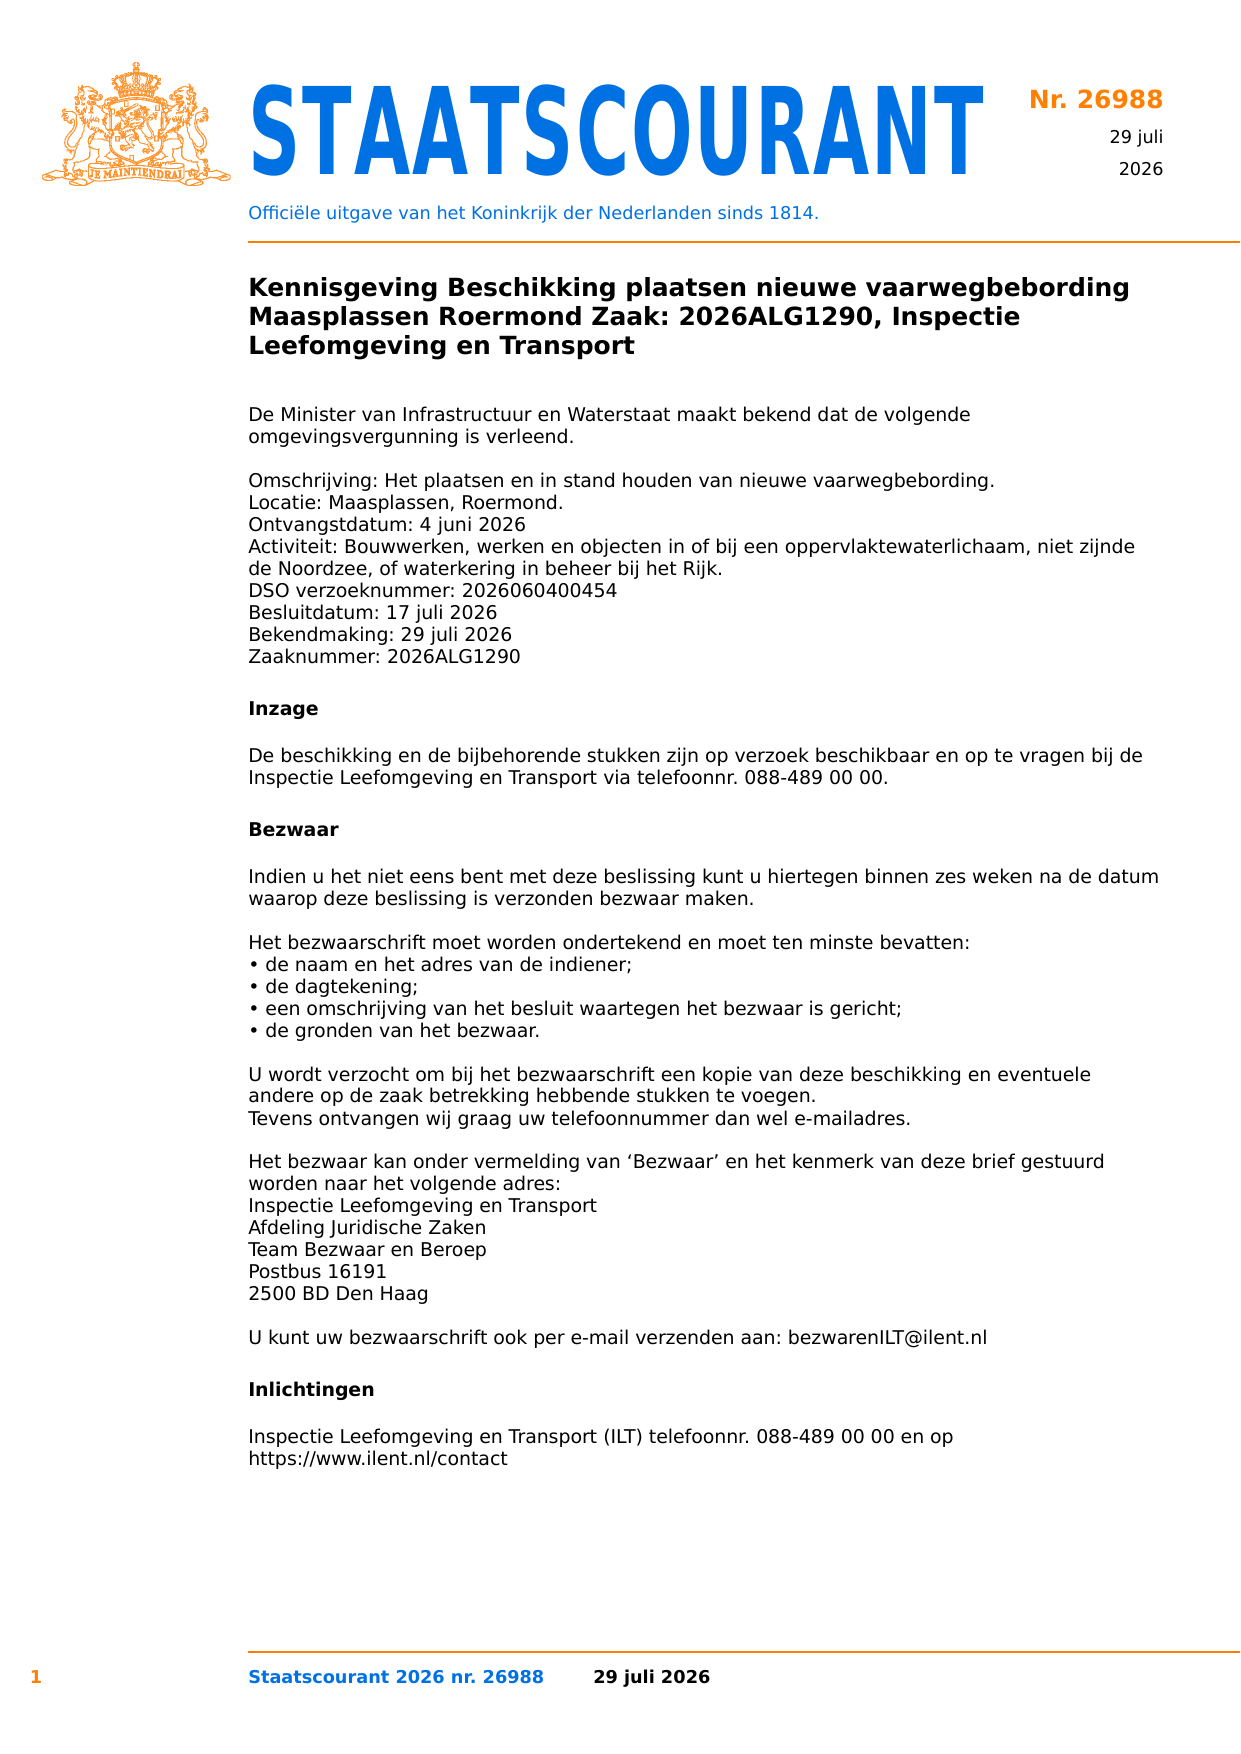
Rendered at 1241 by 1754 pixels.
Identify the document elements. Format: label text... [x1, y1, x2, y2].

text Afdeling Juridische Zaken [248, 1217, 1163, 1239]
text • de naam en het adres van de indiener; [248, 954, 1163, 976]
text Het bezwaarschrift moet worden ondertekend en moet ten minste bevatten: [248, 932, 1163, 954]
text Besluitdatum: 17 juli 2026 [248, 602, 1163, 624]
table_cell 29 juli [998, 121, 1240, 153]
table_header Nr. 26988 [998, 62, 1240, 121]
text Bekendmaking: 29 juli 2026 [248, 624, 1163, 646]
text • een omschrijving van het besluit waartegen het bezwaar is gericht; [248, 998, 1163, 1019]
text Tevens ontvangen wij graag uw telefoonnummer dan wel e-mailadres. [248, 1107, 1163, 1129]
text 2500 BD Den Haag [248, 1283, 1163, 1305]
text De Minister van Infrastructuur en Waterstaat maakt bekend dat de volgende omgevingsvergunning is verleend. [248, 404, 1163, 448]
text Het bezwaar kan onder vermelding van ‘Bezwaar’ en het kenmerk van deze brief gestuurd worden naar het volgende adres: [248, 1151, 1163, 1195]
text • de dagtekening; [248, 976, 1163, 998]
subtitle Inzage [248, 698, 1163, 720]
subtitle Bezwaar [248, 819, 1163, 841]
table_cell 2026 [998, 153, 1240, 203]
text Zaaknummer: 2026ALG1290 [248, 646, 1163, 668]
text Ontvangstdatum: 4 juni 2026 [248, 514, 1163, 536]
text De beschikking en de bijbehorende stukken zijn op verzoek beschikbaar en op te vragen bij de Inspectie Leefomgeving en Transport via telefoonnr. 088-489 00 00. [248, 745, 1163, 789]
text Indien u het niet eens bent met deze beslissing kunt u hiertegen binnen zes weken na de datum waarop deze beslissing is verzonden bezwaar maken. [248, 866, 1163, 910]
text Postbus 16191 [248, 1261, 1163, 1283]
table_header STAATSCOURANT [248, 62, 998, 203]
picture [41, 62, 231, 186]
text U wordt verzocht om bij het bezwaarschrift een kopie van deze beschikking en eventuele andere op de zaak betrekking hebbende stukken te voegen. [248, 1063, 1163, 1107]
subtitle Inlichtingen [248, 1379, 1163, 1401]
subtitle Kennisgeving Beschikking plaatsen nieuwe vaarwegbebording Maasplassen Roermond Zaak: 2026ALG1290, Inspectie Leefomgeving en Transport [248, 273, 1163, 361]
text DSO verzoeknummer: 2026060400454 [248, 580, 1163, 602]
text U kunt uw bezwaarschrift ook per e-mail verzenden aan: bezwarenILT@ilent.nl [248, 1327, 1163, 1349]
text Team Bezwaar en Beroep [248, 1239, 1163, 1261]
table_cell Officiële uitgave van het Koninkrijk der Nederlanden sinds 1814. [248, 203, 1240, 241]
text Activiteit: Bouwwerken, werken en objecten in of bij een oppervlaktewaterlichaam, niet zijnde de Noordzee, of waterkering in beheer bij het Rijk. [248, 536, 1163, 580]
text • de gronden van het bezwaar. [248, 1019, 1163, 1042]
table_header [25, 62, 248, 241]
text Inspectie Leefomgeving en Transport [248, 1195, 1163, 1217]
text Locatie: Maasplassen, Roermond. [248, 492, 1163, 514]
text Inspectie Leefomgeving en Transport (ILT) telefoonnr. 088-489 00 00 en op https://www.ilent.nl/contact [248, 1426, 1163, 1470]
text Omschrijving: Het plaatsen en in stand houden van nieuwe vaarwegbebording. [248, 470, 1163, 492]
